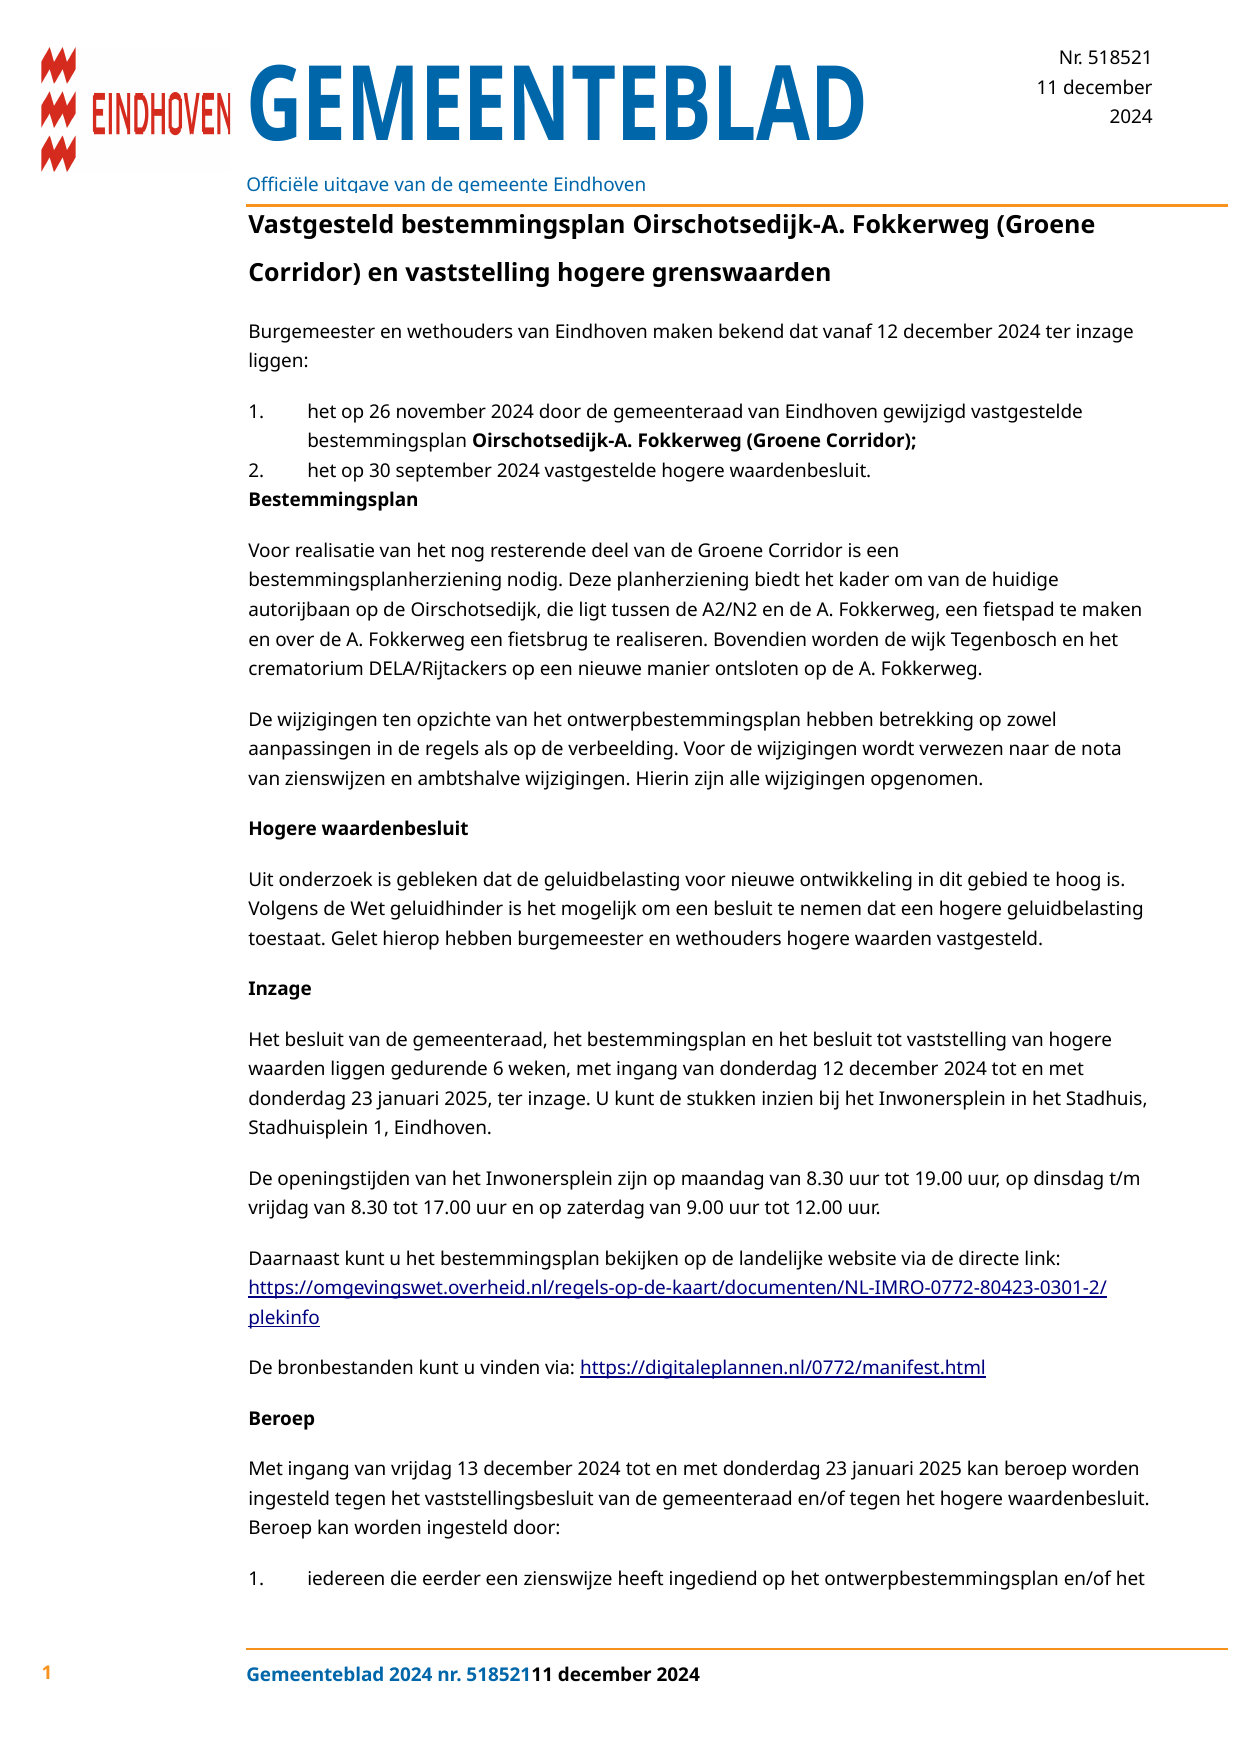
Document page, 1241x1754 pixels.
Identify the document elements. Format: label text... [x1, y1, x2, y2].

text Burgemeester en wethouders van Eindhoven maken bekend dat vanaf 12 december 2024 ter inzage liggen: [248, 318, 1152, 373]
list het op 30 september 2024 vastgestelde hogere waardenbesluit. [248, 457, 1152, 483]
text Het besluit van de gemeenteraad, het bestemmingsplan en het besluit tot vaststelling van hogere waarden liggen gedurende 6 weken, met ingang van donderdag 12 december 2024 tot en met donderdag 23 januari 2025, ter inzage. U kunt de stukken inzien bij het Inwonersplein in het Stadhuis, Stadhuisplein 1, Eindhoven. [248, 1026, 1152, 1140]
text Bestemmingsplan [248, 487, 1152, 512]
text Hogere waardenbesluit [248, 815, 1152, 841]
text Uit onderzoek is gebleken dat de geluidbelasting voor nieuwe ontwikkeling in dit gebied te hoog is. Volgens de Wet geluidhinder is het mogelijk om een besluit te nemen dat een hogere geluidbelasting toestaat. Gelet hierop hebben burgemeester en wethouders hogere waarden vastgesteld. [248, 866, 1152, 951]
text Daarnaast kunt u het bestemmingsplan bekijken op de landelijke website via de directe link: https://omgevingswet.overheid.nl/regels-op-de-kaart/documenten/NL-IMRO-0772-80423-0301-2/plekinfo [248, 1245, 1152, 1330]
text Beroep [248, 1405, 1152, 1431]
text De bronbestanden kunt u vinden via: https://digitaleplannen.nl/0772/manifest.html [248, 1354, 1152, 1380]
text De wijzigingen ten opzichte van het ontwerpbestemmingsplan hebben betrekking op zowel aanpassingen in de regels als op de verbeelding. Voor de wijzigingen wordt verwezen naar de nota van zienswijzen en ambtshalve wijzigingen. Hierin zijn alle wijzigingen opgenomen. [248, 706, 1152, 791]
text De openingstijden van het Inwonersplein zijn op maandag van 8.30 uur tot 19.00 uur, op dinsdag t/m vrijdag van 8.30 tot 17.00 uur en op zaterdag van 9.00 uur tot 12.00 uur. [248, 1165, 1152, 1220]
text Inzage [248, 975, 1152, 1001]
list het op 26 november 2024 door de gemeenteraad van Eindhoven gewijzigd vastgestelde bestemmingsplan Oirschotsedijk-A. Fokkerweg (Groene Corridor); [248, 398, 1152, 453]
list iedereen die eerder een zienswijze heeft ingediend op het ontwerpbestemmingsplan en/of het [248, 1565, 1152, 1591]
text Vastgesteld bestemmingsplan Oirschotsedijk-A. Fokkerweg (Groene Corridor) en vaststelling hogere grenswaarden [248, 207, 1152, 288]
picture [41, 47, 231, 172]
text Voor realisatie van het nog resterende deel van de Groene Corridor is een bestemmingsplanherziening nodig. Deze planherziening biedt het kader om van de huidige autorijbaan op de Oirschotsedijk, die ligt tussen de A2/N2 en de A. Fokkerweg, een fietspad te maken en over de A. Fokkerweg een fietsbrug te realiseren. Bovendien worden de wijk Tegenbosch en het crematorium DELA/Rijtackers op een nieuwe manier ontsloten op de A. Fokkerweg. [248, 537, 1152, 681]
text Met ingang van vrijdag 13 december 2024 tot en met donderdag 23 januari 2025 kan beroep worden ingesteld tegen het vaststellingsbesluit van de gemeenteraad en/of tegen het hogere waardenbesluit. Beroep kan worden ingesteld door: [248, 1455, 1152, 1540]
